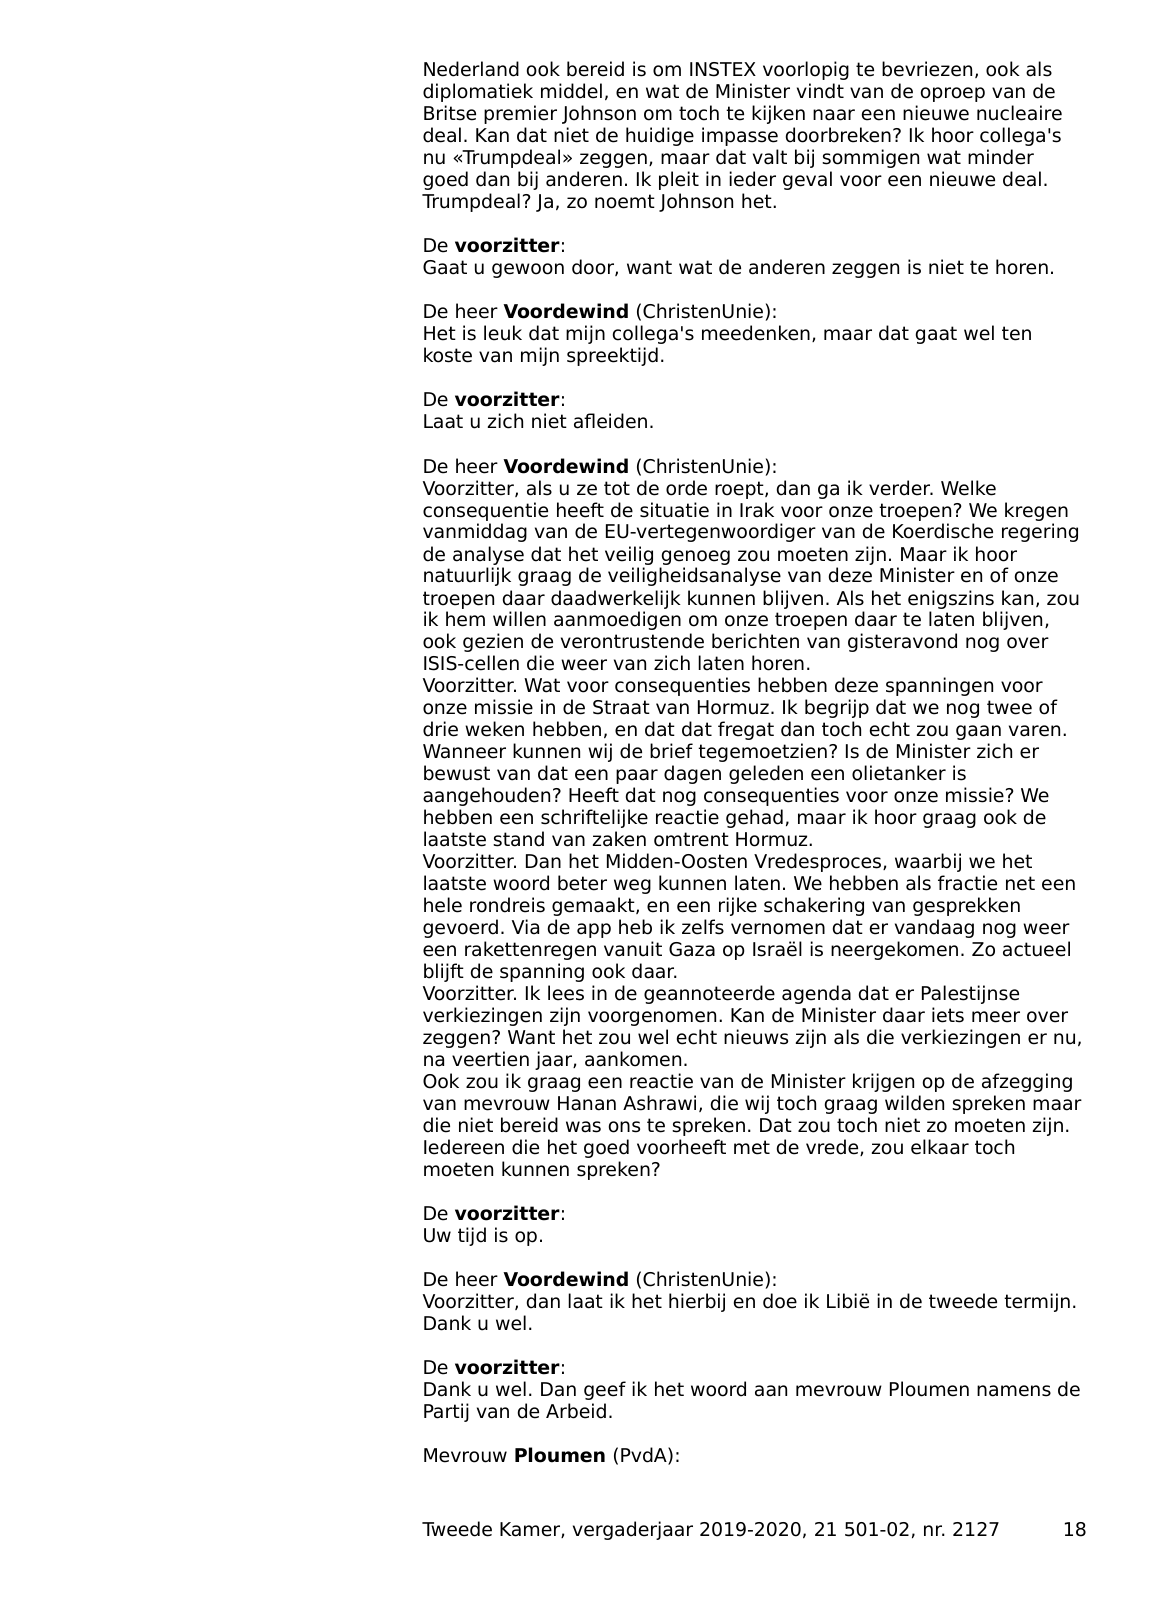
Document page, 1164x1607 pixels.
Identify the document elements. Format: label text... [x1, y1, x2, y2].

text Laat u zich niet afleiden. [422, 411, 1087, 433]
text Voorzitter. Ik lees in de geannoteerde agenda dat er Palestijnse verkiezingen zijn voorgenomen. Kan de Minister daar iets meer over zeggen? Want het zou wel echt nieuws zijn als die verkiezingen er nu, na veertien jaar, aankomen. [422, 983, 1087, 1071]
text De voorzitter: [422, 1357, 1087, 1379]
text De heer Voordewind (ChristenUnie): [422, 1269, 1087, 1291]
text De voorzitter: [422, 235, 1087, 257]
text Dank u wel. Dan geef ik het woord aan mevrouw Ploumen namens de Partij van de Arbeid. [422, 1379, 1087, 1423]
text Voorzitter, als u ze tot de orde roept, dan ga ik verder. Welke consequentie heeft de situatie in Irak voor onze troepen? We kregen vanmiddag van de EU-vertegenwoordiger van de Koerdische regering de analyse dat het veilig genoeg zou moeten zijn. Maar ik hoor natuurlijk graag de veiligheidsanalyse van deze Minister en of onze troepen daar daadwerkelijk kunnen blijven. Als het enigszins kan, zou ik hem willen aanmoedigen om onze troepen daar te laten blijven, ook gezien de verontrustende berichten van gisteravond nog over ISIS-cellen die weer van zich laten horen. [422, 477, 1087, 675]
text Uw tijd is op. [422, 1225, 1087, 1247]
text Het is leuk dat mijn collega's meedenken, maar dat gaat wel ten koste van mijn spreektijd. [422, 323, 1087, 367]
text Gaat u gewoon door, want wat de anderen zeggen is niet te horen. [422, 257, 1087, 279]
text Mevrouw Ploumen (PvdA): [422, 1445, 1087, 1467]
text Voorzitter, dan laat ik het hierbij en doe ik Libië in de tweede termijn. Dank u wel. [422, 1291, 1087, 1335]
text Voorzitter. Dan het Midden-Oosten Vredesproces, waarbij we het laatste woord beter weg kunnen laten. We hebben als fractie net een hele rondreis gemaakt, en een rijke schakering van gesprekken gevoerd. Via de app heb ik zelfs vernomen dat er vandaag nog weer een rakettenregen vanuit Gaza op Israël is neergekomen. Zo actueel blijft de spanning ook daar. [422, 851, 1087, 983]
text De voorzitter: [422, 389, 1087, 411]
text De voorzitter: [422, 1203, 1087, 1225]
text Voorzitter. Wat voor consequenties hebben deze spanningen voor onze missie in de Straat van Hormuz. Ik begrijp dat we nog twee of drie weken hebben, en dat dat fregat dan toch echt zou gaan varen. Wanneer kunnen wij de brief tegemoetzien? Is de Minister zich er bewust van dat een paar dagen geleden een olietanker is aangehouden? Heeft dat nog consequenties voor onze missie? We hebben een schriftelijke reactie gehad, maar ik hoor graag ook de laatste stand van zaken omtrent Hormuz. [422, 675, 1087, 851]
text De heer Voordewind (ChristenUnie): [422, 456, 1087, 477]
text Nederland ook bereid is om INSTEX voorlopig te bevriezen, ook als diplomatiek middel, en wat de Minister vindt van de oproep van de Britse premier Johnson om toch te kijken naar een nieuwe nucleaire deal. Kan dat niet de huidige impasse doorbreken? Ik hoor collega's nu «Trumpdeal» zeggen, maar dat valt bij sommigen wat minder goed dan bij anderen. Ik pleit in ieder geval voor een nieuwe deal. Trumpdeal? Ja, zo noemt Johnson het. [422, 59, 1087, 213]
text De heer Voordewind (ChristenUnie): [422, 301, 1087, 323]
text Ook zou ik graag een reactie van de Minister krijgen op de afzegging van mevrouw Hanan Ashrawi, die wij toch graag wilden spreken maar die niet bereid was ons te spreken. Dat zou toch niet zo moeten zijn. Iedereen die het goed voorheeft met de vrede, zou elkaar toch moeten kunnen spreken? [422, 1071, 1087, 1181]
